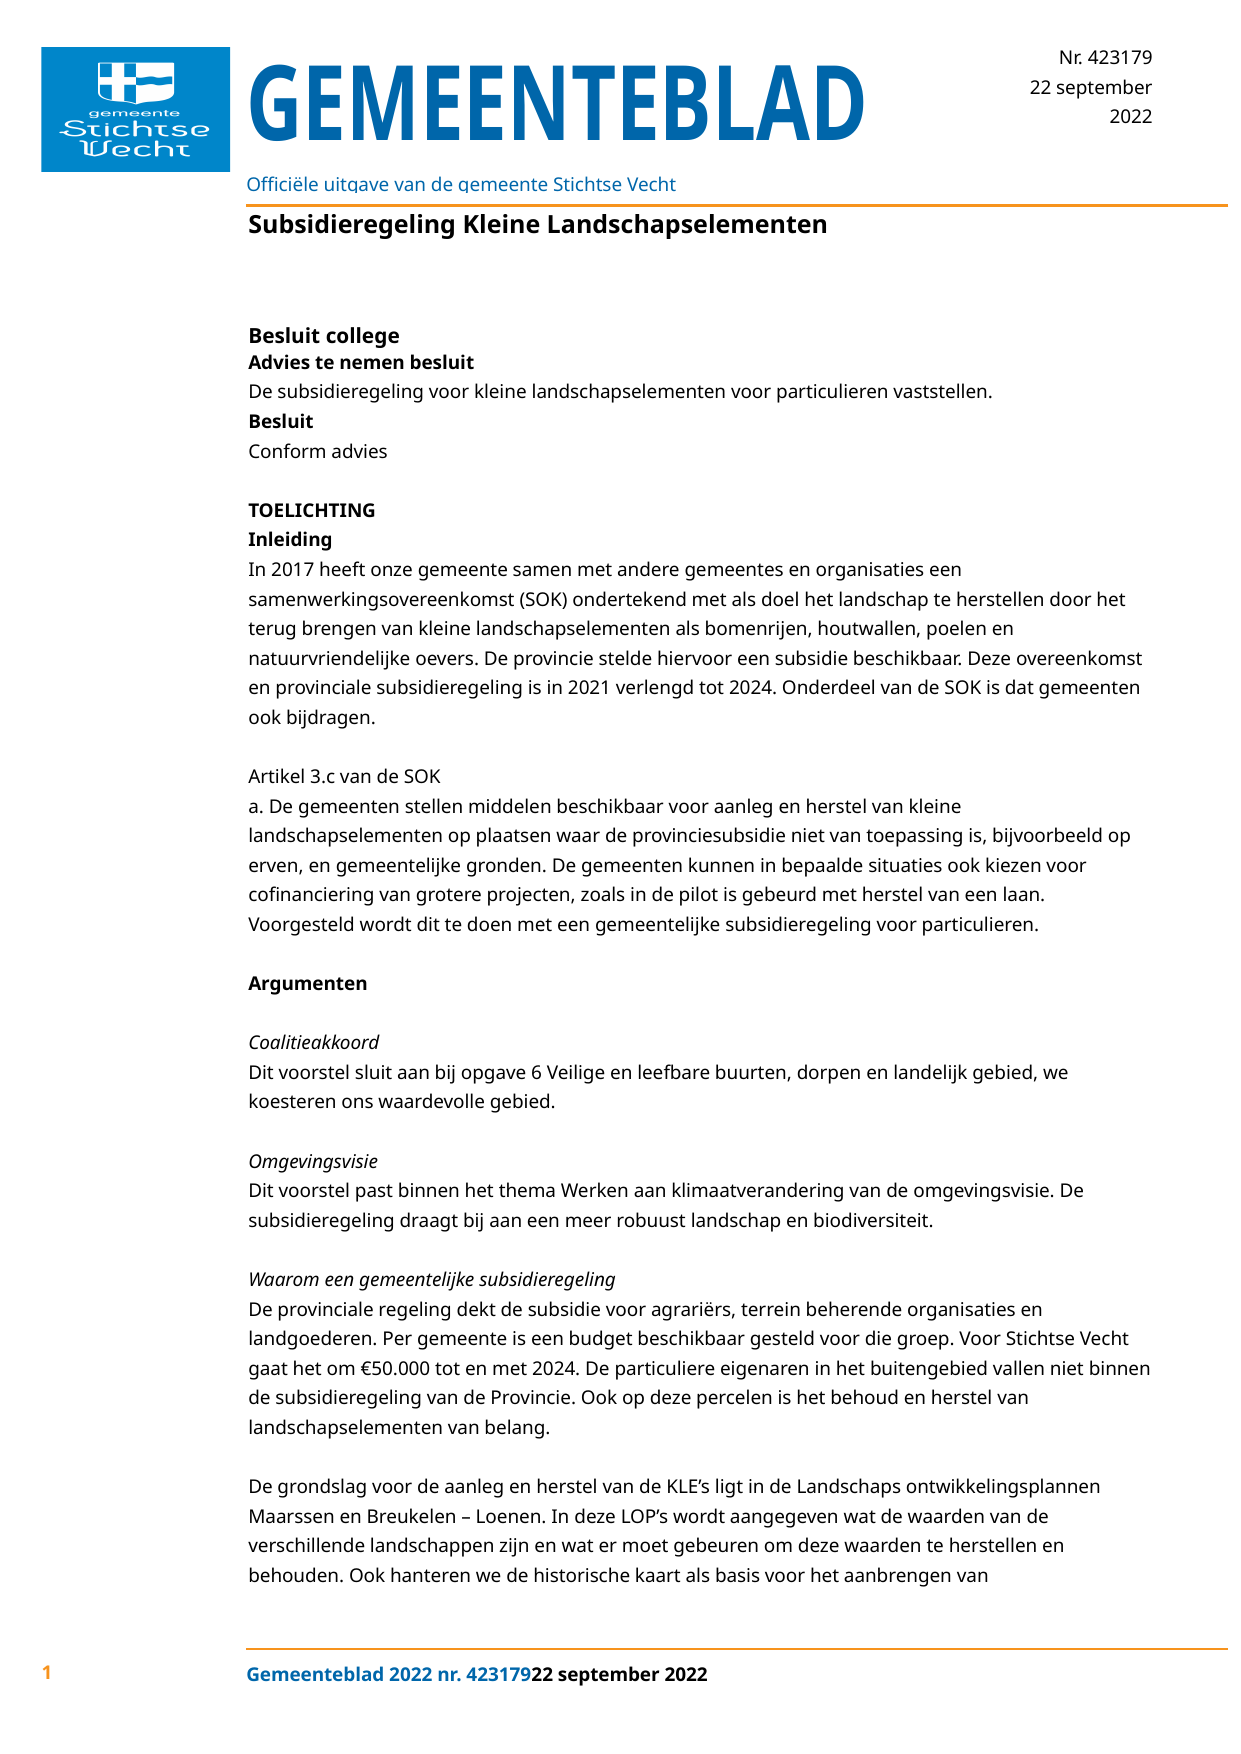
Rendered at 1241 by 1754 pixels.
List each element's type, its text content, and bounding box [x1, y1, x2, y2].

text Inleiding [248, 527, 1152, 552]
text TOELICHTING [248, 497, 1152, 523]
picture [99, 63, 135, 101]
text Dit voorstel sluit aan bij opgave 6 Veilige en leefbare buurten, dorpen en landelijk gebied, we koesteren ons waardevolle gebied. [248, 1059, 1152, 1114]
text De subsidieregeling voor kleine landschapselementen voor particulieren vaststellen. [248, 379, 1152, 404]
text Advies te nemen besluit [248, 349, 1152, 375]
text Subsidieregeling Kleine Landschapselementen [248, 207, 1152, 241]
text a. De gemeenten stellen middelen beschikbaar voor aanleg en herstel van kleine landschapselementen op plaatsen waar de provinciesubsidie niet van toepassing is, bijvoorbeeld op erven, en gemeentelijke gronden. De gemeenten kunnen in bepaalde situaties ook kiezen voor cofinanciering van grotere projecten, zoals in de pilot is gebeurd met herstel van een laan. [248, 793, 1152, 907]
text Coalitieakkoord [248, 1029, 1152, 1055]
text Voorgesteld wordt dit te doen met een gemeentelijke subsidieregeling voor particulieren. [248, 911, 1152, 937]
text De provinciale regeling dekt de subsidie voor agrariërs, terrein beherende organisaties en landgoederen. Per gemeente is een budget beschikbaar gesteld voor die groep. Voor Stichtse Vecht gaat het om €50.000 tot en met 2024. De particuliere eigenaren in het buitengebied vallen niet binnen de subsidieregeling van de Provincie. Ook op deze percelen is het behoud en herstel van landschapselementen van belang. [248, 1296, 1152, 1440]
text Argumenten [248, 970, 1152, 996]
text Conform advies [248, 438, 1152, 464]
text Artikel 3.c van de SOK [248, 763, 1152, 789]
text Omgevingsvisie [248, 1148, 1152, 1174]
text Besluit college [248, 321, 1152, 349]
text De grondslag voor de aanleg en herstel van de KLE’s ligt in de Landschaps ontwikkelingsplannen Maarssen en Breukelen – Loenen. In deze LOP’s wordt aangegeven wat de waarden van de verschillende landschappen zijn en wat er moet gebeuren om deze waarden te herstellen en behouden. Ook hanteren we de historische kaart als basis voor het aanbrengen van [248, 1473, 1152, 1588]
text Besluit [248, 408, 1152, 434]
text Waarom een gemeentelijke subsidieregeling [248, 1266, 1152, 1292]
picture [137, 63, 174, 103]
text In 2017 heeft onze gemeente samen met andere gemeentes en organisaties een samenwerkingsovereenkomst (SOK) ondertekend met als doel het landschap te herstellen door het terug brengen van kleine landschapselementen als bomenrijen, houtwallen, poelen en natuurvriendelijke oevers. De provincie stelde hiervoor een subsidie beschikbaar. Deze overeenkomst en provinciale subsidieregeling is in 2021 verlengd tot 2024. Onderdeel van de SOK is dat gemeenten ook bijdragen. [248, 556, 1152, 730]
text Dit voorstel past binnen het thema Werken aan klimaatverandering van de omgevingsvisie. De subsidieregeling draagt bij aan een meer robuust landschap en biodiversiteit. [248, 1177, 1152, 1233]
